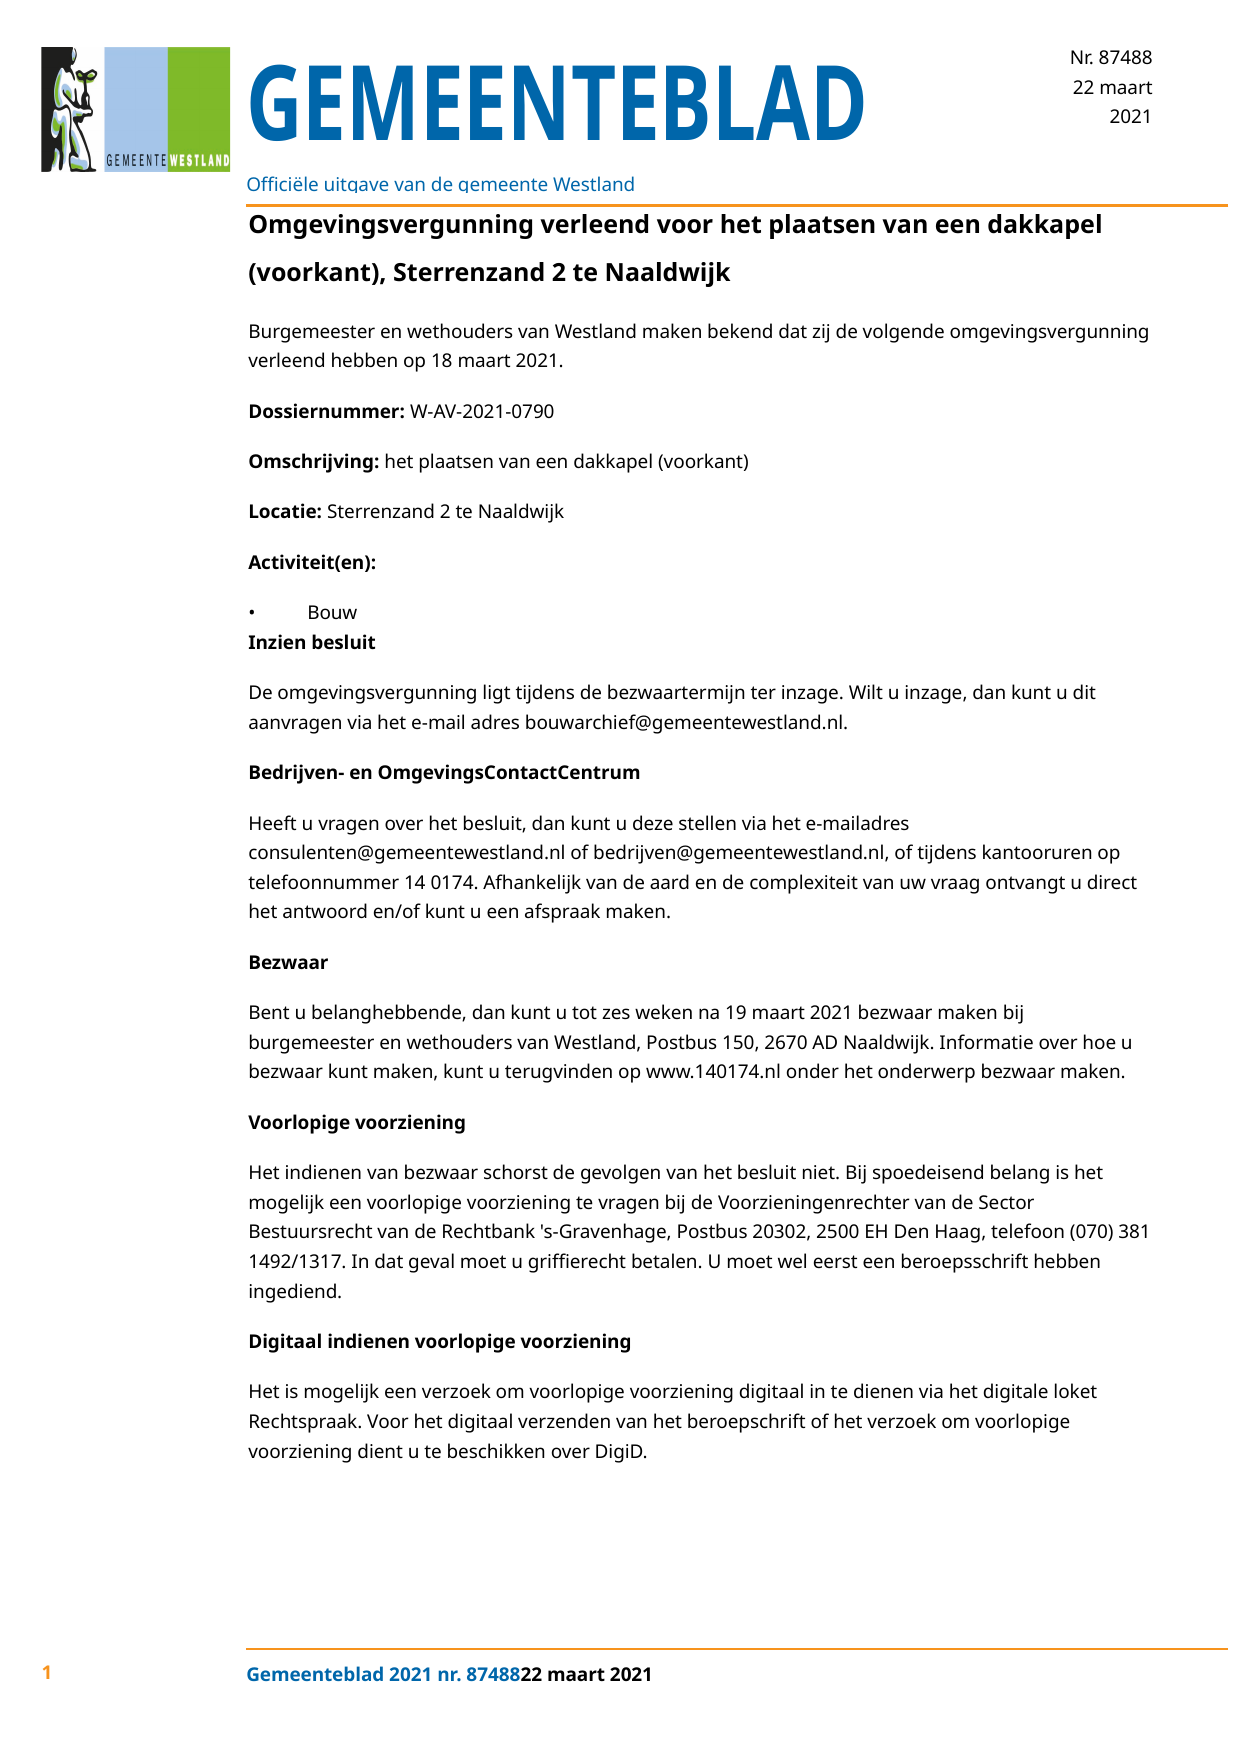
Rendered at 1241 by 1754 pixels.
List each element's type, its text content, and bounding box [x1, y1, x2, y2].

text Het indienen van bezwaar schorst de gevolgen van het besluit niet. Bij spoedeisend belang is het mogelijk een voorlopige voorziening te vragen bij de Voorzieningenrechter van de Sector Bestuursrecht van de Rechtbank 's-Gravenhage, Postbus 20302, 2500 EH Den Haag, telefoon (070) 381 1492/1317. In dat geval moet u griffierecht betalen. U moet wel eerst een beroepsschrift hebben ingediend. [248, 1159, 1152, 1304]
text Burgemeester en wethouders van Westland maken bekend dat zij de volgende omgevingsvergunning verleend hebben op 18 maart 2021. [248, 318, 1152, 373]
picture [41, 47, 231, 172]
text Heeft u vragen over het besluit, dan kunt u deze stellen via het e-mailadres consulenten@gemeentewestland.nl of bedrijven@gemeentewestland.nl, of tijdens kantooruren op telefoonnummer 14 0174. Afhankelijk van de aard en de complexiteit van uw vraag ontvangt u direct het antwoord en/of kunt u een afspraak maken. [248, 810, 1152, 924]
text De omgevingsvergunning ligt tijdens de bezwaartermijn ter inzage. Wilt u inzage, dan kunt u dit aanvragen via het e-mail adres bouwarchief@gemeentewestland.nl. [248, 679, 1152, 735]
text Omschrijving: het plaatsen van een dakkapel (voorkant) [248, 448, 1152, 474]
text Het is mogelijk een verzoek om voorlopige voorziening digitaal in te dienen via het digitale loket Rechtspraak. Voor het digitaal verzenden van het beroepschrift of het verzoek om voorlopige voorziening dient u te beschikken over DigiD. [248, 1379, 1152, 1464]
list Bouw [248, 599, 1152, 625]
text Bedrijven- en OmgevingsContactCentrum [248, 759, 1152, 785]
text Voorlopige voorziening [248, 1109, 1152, 1135]
text Locatie: Sterrenzand 2 te Naaldwijk [248, 499, 1152, 524]
text Bent u belanghebbende, dan kunt u tot zes weken na 19 maart 2021 bezwaar maken bij burgemeester en wethouders van Westland, Postbus 150, 2670 AD Naaldwijk. Informatie over hoe u bezwaar kunt maken, kunt u terugvinden op www.140174.nl onder het onderwerp bezwaar maken. [248, 999, 1152, 1084]
text Activiteit(en): [248, 549, 1152, 575]
text Digitaal indienen voorlopige voorziening [248, 1328, 1152, 1354]
text Inzien besluit [248, 629, 1152, 655]
text Bezwaar [248, 949, 1152, 975]
text Omgevingsvergunning verleend voor het plaatsen van een dakkapel (voorkant), Sterrenzand 2 te Naaldwijk [248, 207, 1152, 288]
text Dossiernummer: W-AV-2021-0790 [248, 398, 1152, 424]
